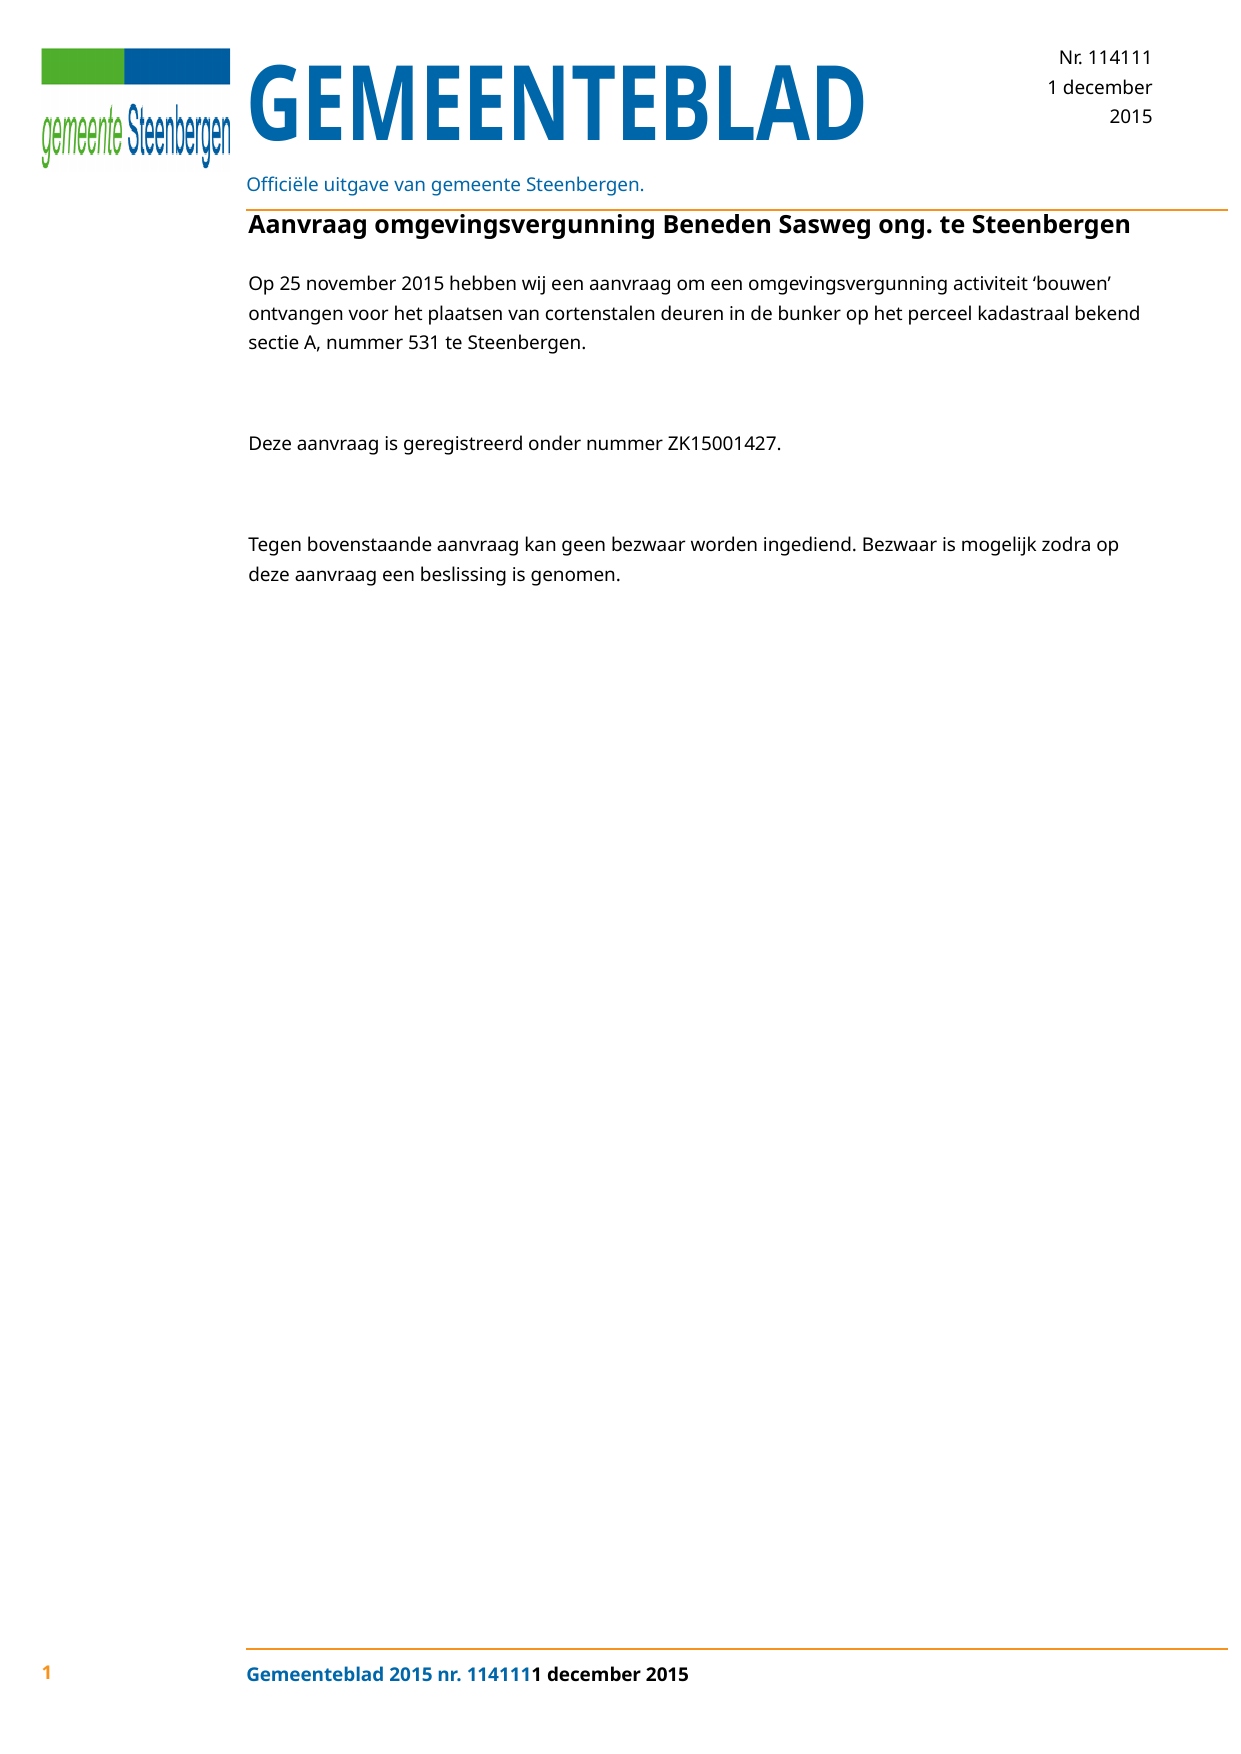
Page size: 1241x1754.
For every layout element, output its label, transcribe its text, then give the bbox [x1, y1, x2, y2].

text Tegen bovenstaande aanvraag kan geen bezwaar worden ingediend. Bezwaar is mogelijk zodra op deze aanvraag een beslissing is genomen. [248, 531, 1152, 586]
text Deze aanvraag is geregistreerd onder nummer ZK15001427. [248, 430, 1152, 456]
text Op 25 november 2015 hebben wij een aanvraag om een omgevingsvergunning activiteit ‘bouwen’ ontvangen voor het plaatsen van cortenstalen deuren in de bunker op het perceel kadastraal bekend sectie A, nummer 531 te Steenbergen. [248, 270, 1152, 355]
picture [41, 47, 231, 172]
text Aanvraag omgevingsvergunning Beneden Sasweg ong. te Steenbergen [248, 211, 1152, 241]
